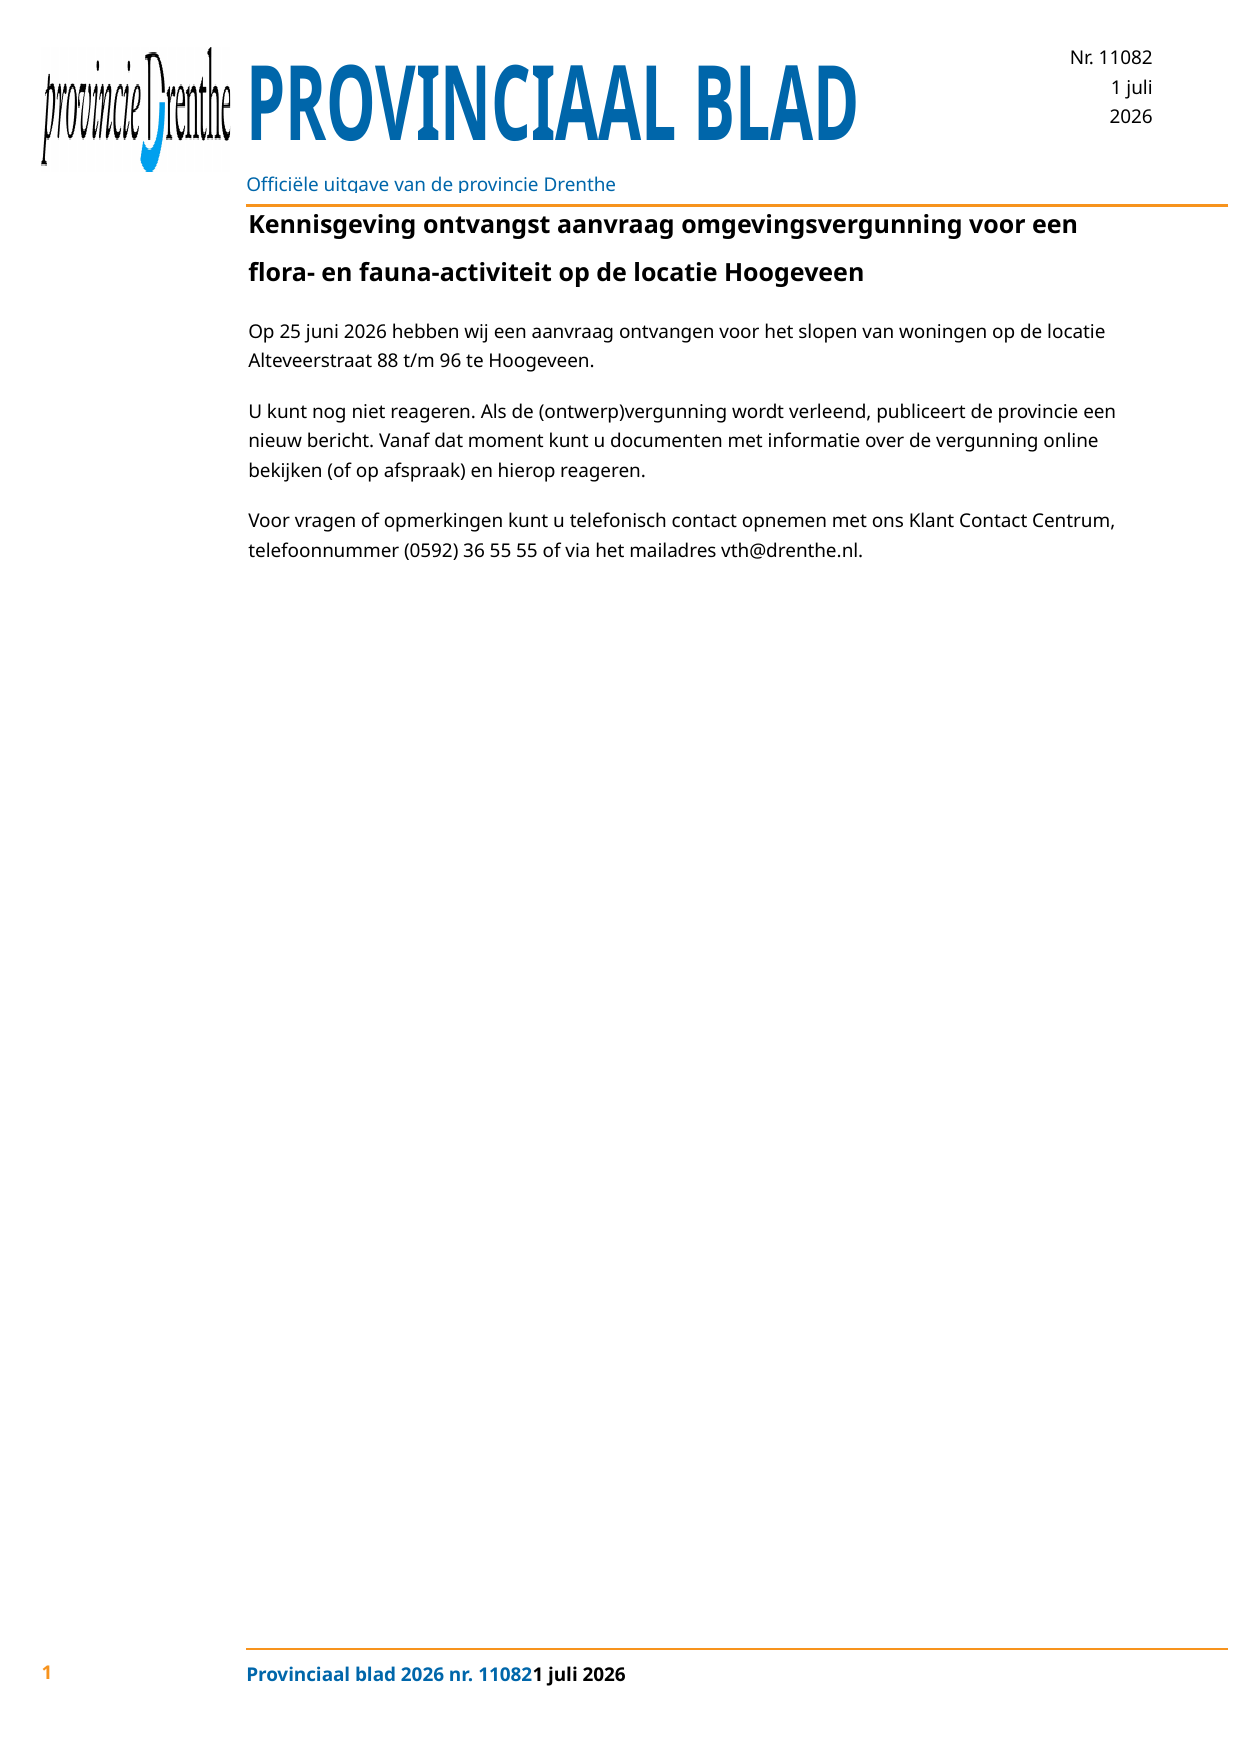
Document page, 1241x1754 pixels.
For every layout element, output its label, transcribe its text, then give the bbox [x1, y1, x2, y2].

text U kunt nog niet reageren. Als de (ontwerp)vergunning wordt verleend, publiceert de provincie een nieuw bericht. Vanaf dat moment kunt u documenten met informatie over de vergunning online bekijken (of op afspraak) en hierop reageren. [248, 398, 1152, 483]
picture [41, 47, 231, 172]
text Kennisgeving ontvangst aanvraag omgevingsvergunning voor een flora- en fauna-activiteit op de locatie Hoogeveen [248, 207, 1152, 288]
text Op 25 juni 2026 hebben wij een aanvraag ontvangen voor het slopen van woningen op de locatie Alteveerstraat 88 t/m 96 te Hoogeveen. [248, 318, 1152, 373]
text Voor vragen of opmerkingen kunt u telefonisch contact opnemen met ons Klant Contact Centrum, telefoonnummer (0592) 36 55 55 of via het mailadres vth@drenthe.nl. [248, 507, 1152, 563]
